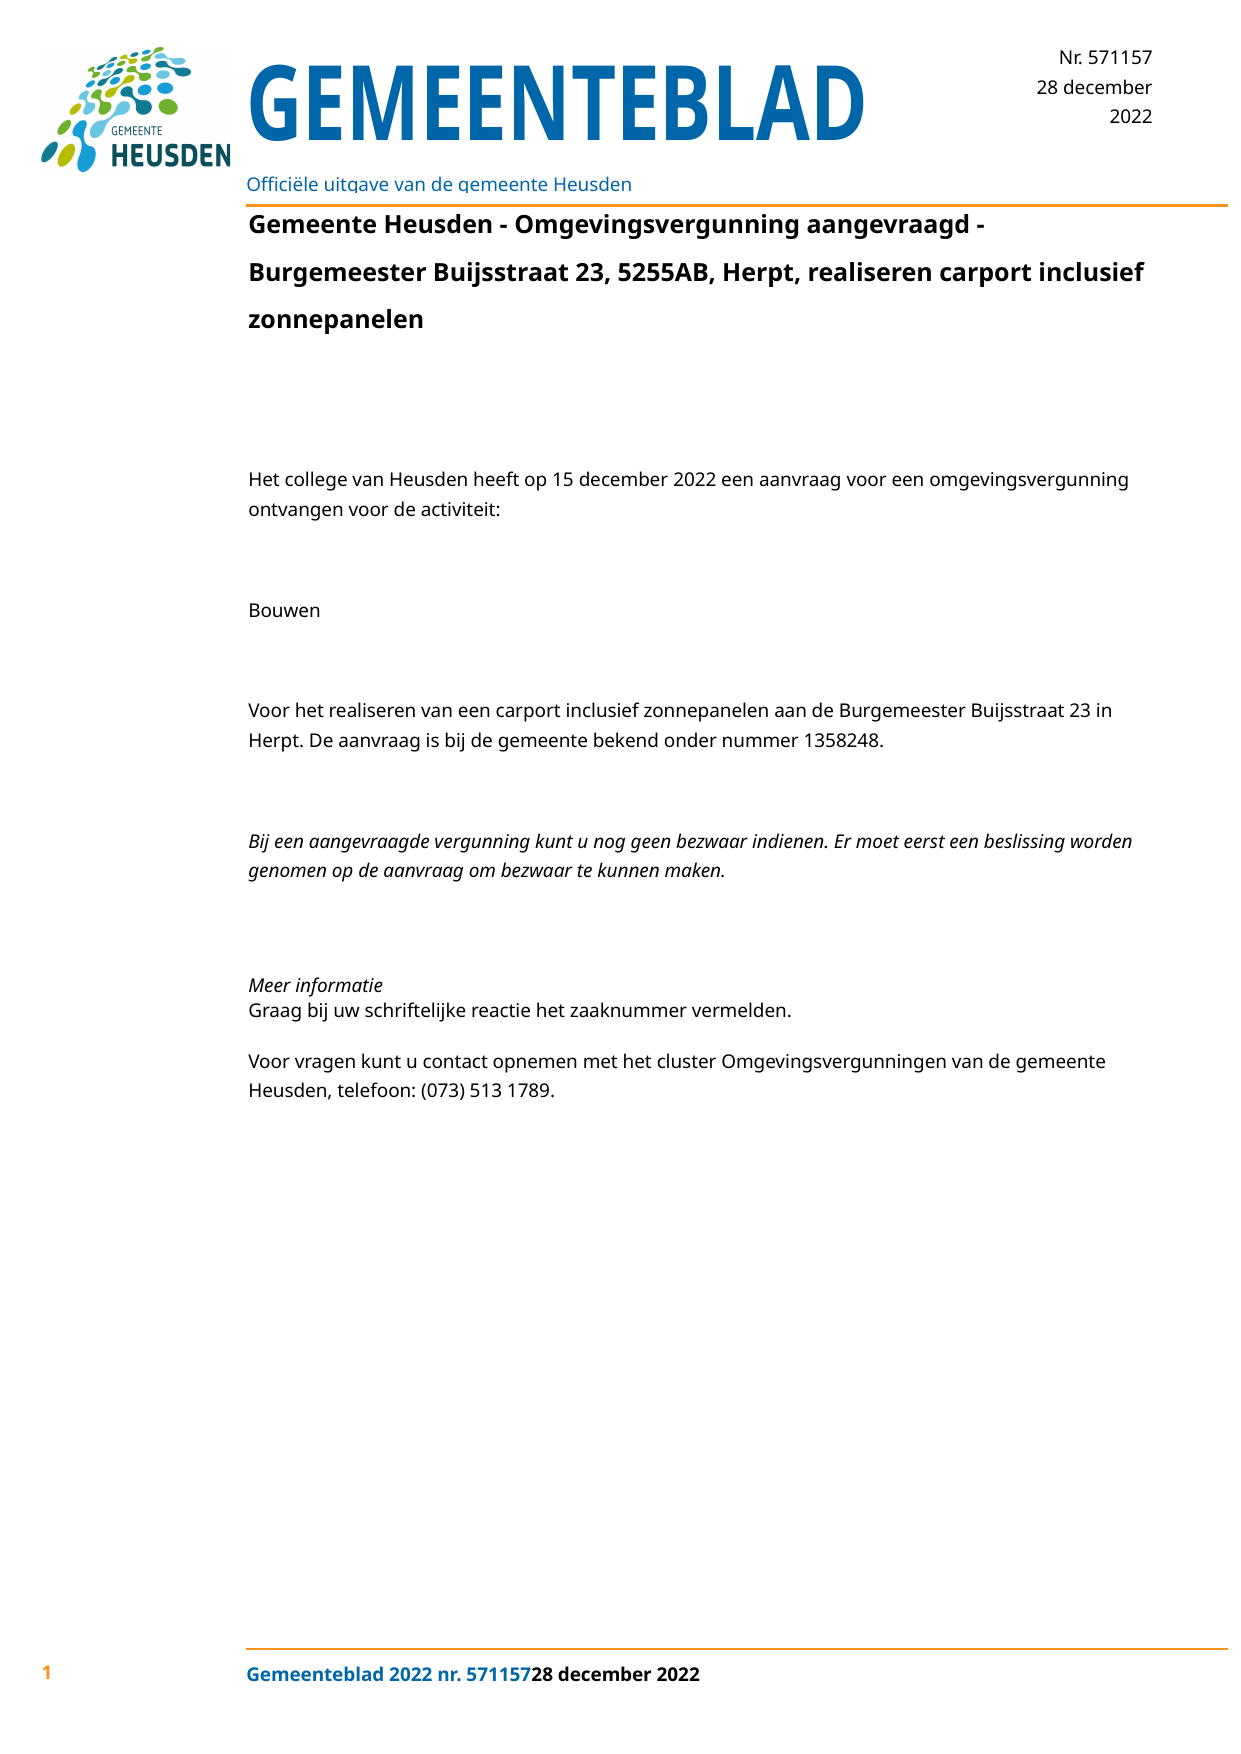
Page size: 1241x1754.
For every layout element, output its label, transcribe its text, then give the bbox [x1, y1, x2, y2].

picture [41, 47, 231, 172]
text Meer informatie [248, 972, 1152, 998]
text Bouwen [248, 597, 1152, 622]
text Voor het realiseren van een carport inclusief zonnepanelen aan de Burgemeester Buijsstraat 23 in Herpt. De aanvraag is bij de gemeente bekend onder nummer 1358248. [248, 698, 1152, 753]
text Gemeente Heusden - Omgevingsvergunning aangevraagd - Burgemeester Buijsstraat 23, 5255AB, Herpt, realiseren carport inclusief zonnepanelen [248, 207, 1152, 336]
text Graag bij uw schriftelijke reactie het zaaknummer vermelden. [248, 998, 1152, 1023]
text Bij een aangevraagde vergunning kunt u nog geen bezwaar indienen. Er moet eerst een beslissing worden genomen op de aanvraag om bezwaar te kunnen maken. [248, 828, 1152, 883]
text Voor vragen kunt u contact opnemen met het cluster Omgevingsvergunningen van de gemeente Heusden, telefoon: (073) 513 1789. [248, 1048, 1152, 1103]
text Het college van Heusden heeft op 15 december 2022 een aanvraag voor een omgevingsvergunning ontvangen voor de activiteit: [248, 466, 1152, 522]
